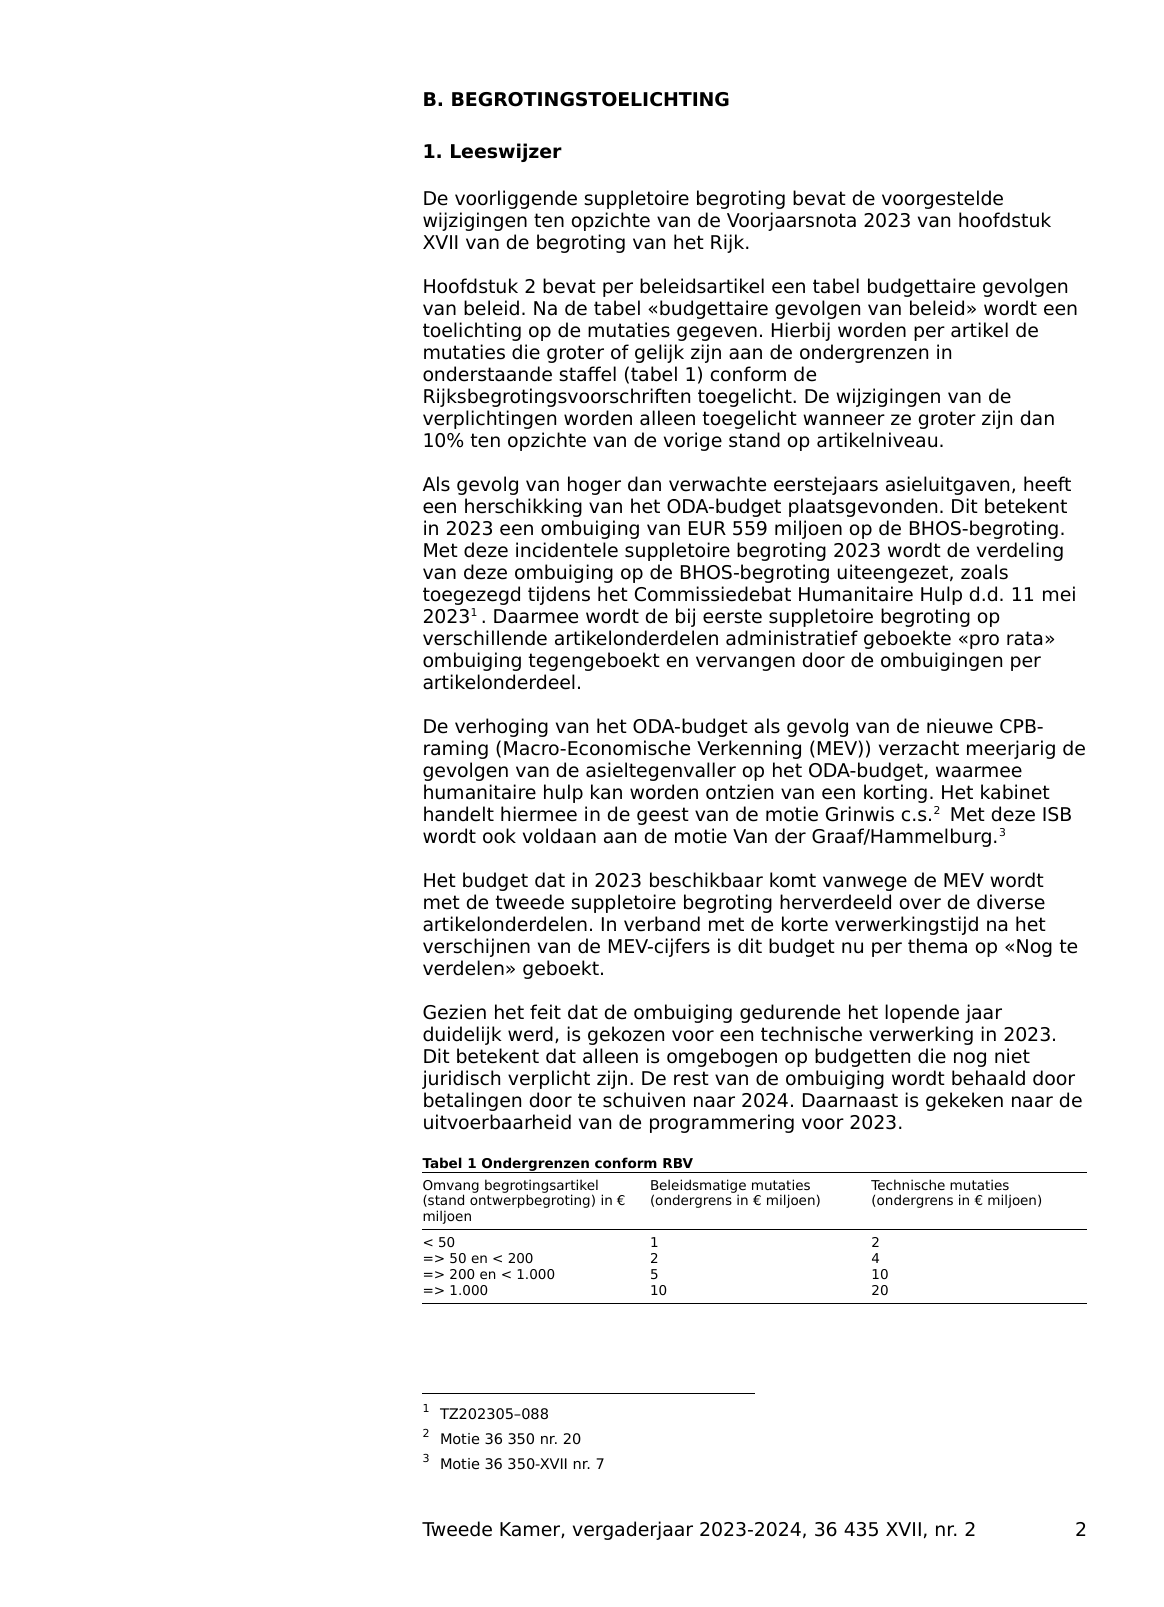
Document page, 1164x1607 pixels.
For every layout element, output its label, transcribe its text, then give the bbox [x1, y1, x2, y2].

table_cell 10 [865, 1267, 1087, 1282]
table_cell 1 [644, 1230, 865, 1251]
table_cell 20 [865, 1282, 1087, 1303]
table_cell 5 [644, 1267, 865, 1282]
table_cell Technische mutaties (ondergrens in € miljoen) [865, 1173, 1087, 1229]
table_cell < 50 [422, 1230, 644, 1251]
table_cell => 1.000 [422, 1282, 644, 1303]
text Motie 36 350-XVII nr. 7 [422, 1452, 1087, 1474]
text De voorliggende suppletoire begroting bevat de voorgestelde wijzigingen ten opzichte van de Voorjaarsnota 2023 van hoofdstuk XVII van de begroting van het Rijk. [422, 188, 1087, 254]
text Hoofdstuk 2 bevat per beleidsartikel een tabel budgettaire gevolgen van beleid. Na de tabel «budgettaire gevolgen van beleid» wordt een toelichting op de mutaties gegeven. Hierbij worden per artikel de mutaties die groter of gelijk zijn aan de ondergrenzen in onderstaande staffel (tabel 1) conform de Rijksbegrotingsvoorschriften toegelicht. De wijzigingen van de verplichtingen worden alleen toegelicht wanneer ze groter zijn dan 10% ten opzichte van de vorige stand op artikelniveau. [422, 276, 1087, 452]
text Het budget dat in 2023 beschikbaar komt vanwege de MEV wordt met de tweede suppletoire begroting herverdeeld over de diverse artikelonderdelen. In verband met de korte verwerkingstijd na het verschijnen van de MEV-cijfers is dit budget nu per thema op «Nog te verdelen» geboekt. [422, 870, 1087, 980]
text Gezien het feit dat de ombuiging gedurende het lopende jaar duidelĳk werd, is gekozen voor een technische verwerking in 2023. Dit betekent dat alleen is omgebogen op budgetten die nog niet juridisch verplicht zĳn. De rest van de ombuiging wordt behaald door betalingen door te schuiven naar 2024. Daarnaast is gekeken naar de uitvoerbaarheid van de programmering voor 2023. [422, 1002, 1087, 1134]
table_cell 4 [865, 1251, 1087, 1267]
text Motie 36 350 nr. 20 [422, 1427, 1087, 1449]
table_cell 2 [865, 1230, 1087, 1251]
table_cell 2 [644, 1251, 865, 1267]
table_cell Beleidsmatige mutaties (ondergrens in € miljoen) [644, 1173, 865, 1229]
table_cell => 200 en < 1.000 [422, 1267, 644, 1282]
text De verhoging van het ODA-budget als gevolg van de nieuwe CPB-raming (Macro-Economische Verkenning (MEV)) verzacht meerjarig de gevolgen van de asieltegenvaller op het ODA-budget, waarmee humanitaire hulp kan worden ontzien van een korting. Het kabinet handelt hiermee in de geest van de motie Grinwis c.s. Met deze ISB wordt ook voldaan aan de motie Van der Graaf/Hammelburg. [422, 716, 1087, 848]
subtitle 1. Leeswijzer [422, 141, 1087, 163]
text Als gevolg van hoger dan verwachte eerstejaars asieluitgaven, heeft een herschikking van het ODA-budget plaatsgevonden. Dit betekent in 2023 een ombuiging van EUR 559 miljoen op de BHOS-begroting. Met deze incidentele suppletoire begroting 2023 wordt de verdeling van deze ombuiging op de BHOS-begroting uiteengezet, zoals toegezegd tijdens het Commissiedebat Humanitaire Hulp d.d. 11 mei 2023. Daarmee wordt de bĳ eerste suppletoire begroting op verschillende artikelonderdelen administratief geboekte «pro rata» ombuiging tegengeboekt en vervangen door de ombuigingen per artikelonderdeel. [422, 474, 1087, 694]
text TZ202305–088 [422, 1402, 1087, 1424]
subtitle B. BEGROTINGSTOELICHTING [422, 89, 1087, 111]
table_cell => 50 en < 200 [422, 1251, 644, 1267]
table_header Tabel 1 Ondergrenzen conform RBV [422, 1156, 1087, 1172]
table_cell 10 [644, 1282, 865, 1303]
table_cell Omvang begrotingsartikel (stand ontwerpbegroting) in € miljoen [422, 1173, 644, 1229]
